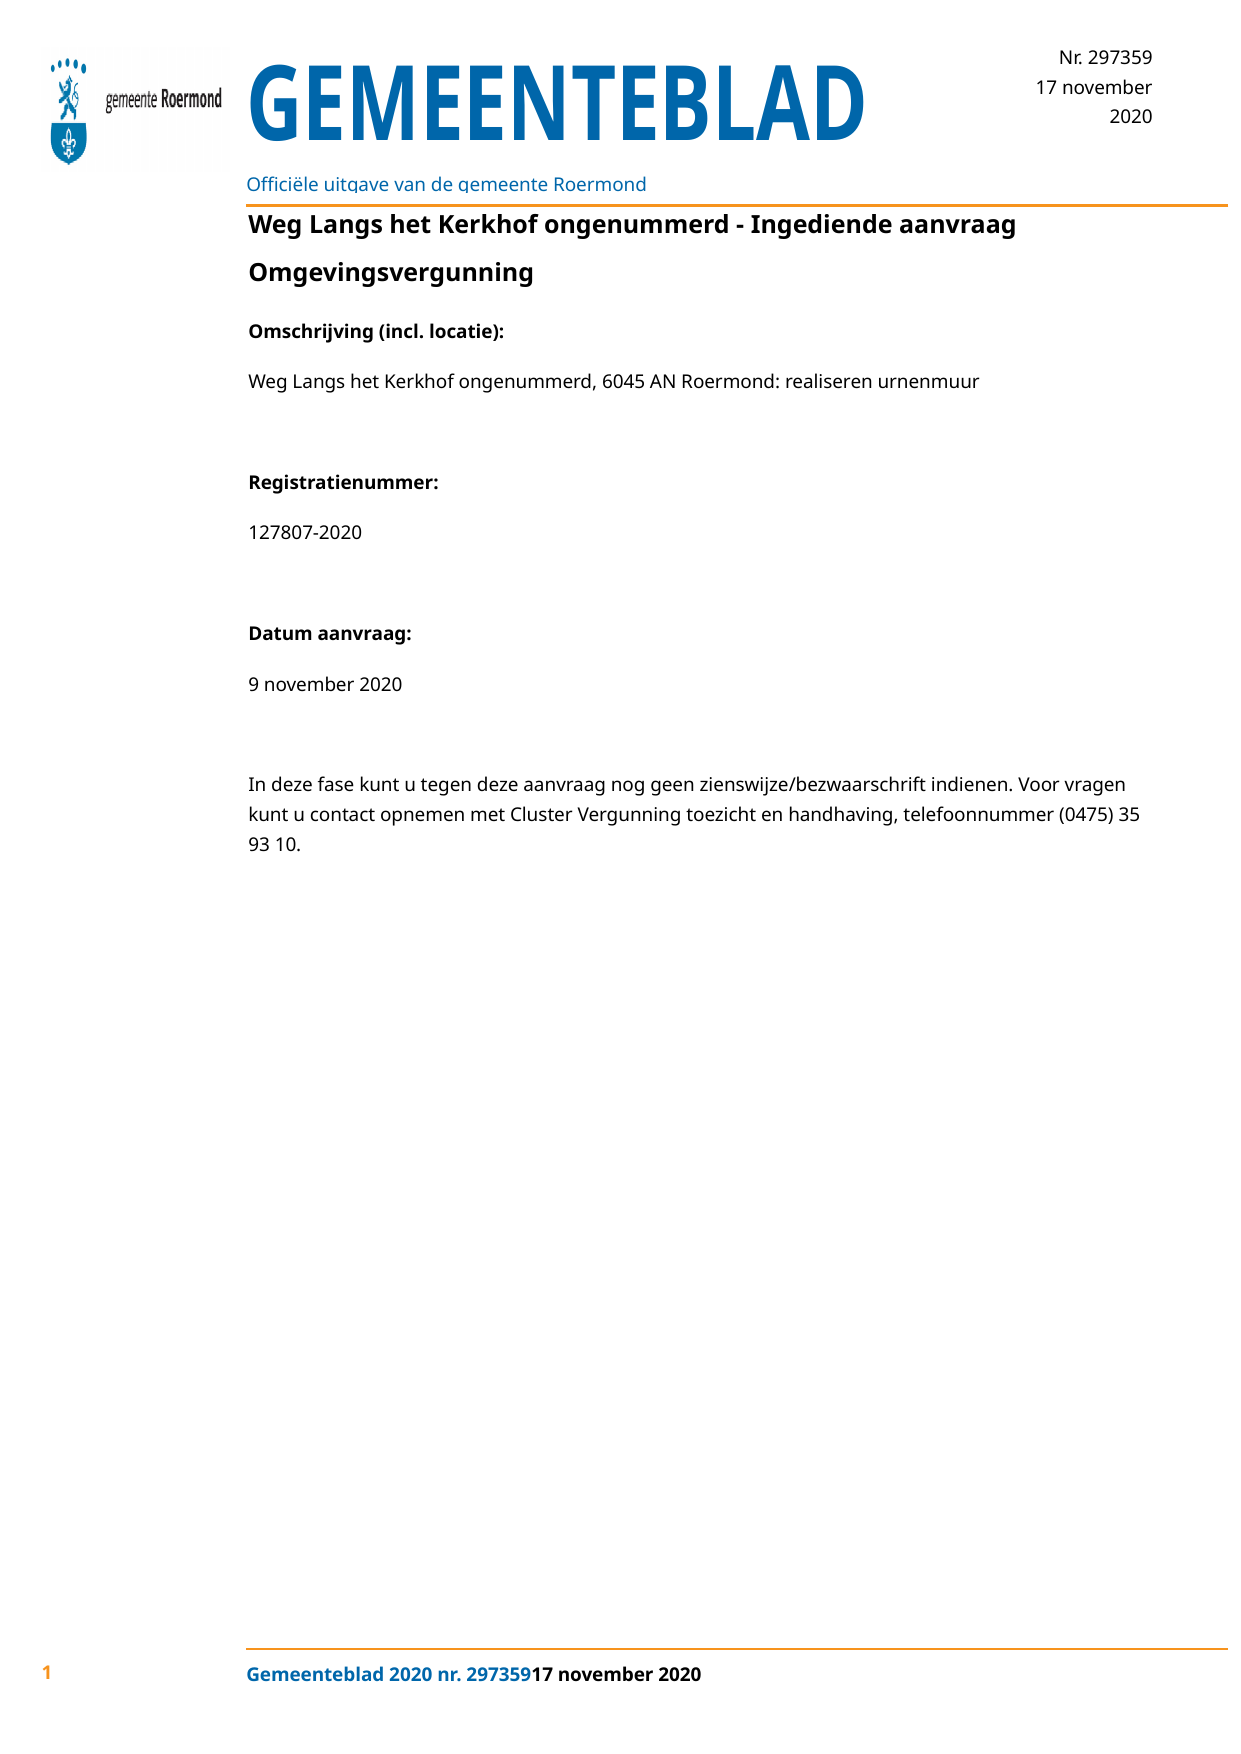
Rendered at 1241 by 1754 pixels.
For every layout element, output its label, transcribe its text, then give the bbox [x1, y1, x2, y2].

text Registratienummer: [248, 469, 1152, 495]
text Weg Langs het Kerkhof ongenummerd - Ingediende aanvraag Omgevingsvergunning [248, 207, 1152, 288]
text 9 november 2020 [248, 671, 1152, 697]
text Datum aanvraag: [248, 620, 1152, 646]
text 127807-2020 [248, 519, 1152, 545]
text Omschrijving (incl. locatie): [248, 318, 1152, 344]
text In deze fase kunt u tegen deze aanvraag nog geen zienswijze/bezwaarschrift indienen. Voor vragen kunt u contact opnemen met Cluster Vergunning toezicht en handhaving, telefoonnummer (0475) 35 93 10. [248, 772, 1152, 857]
picture [41, 47, 231, 172]
text Weg Langs het Kerkhof ongenummerd, 6045 AN Roermond: realiseren urnenmuur [248, 368, 1152, 394]
